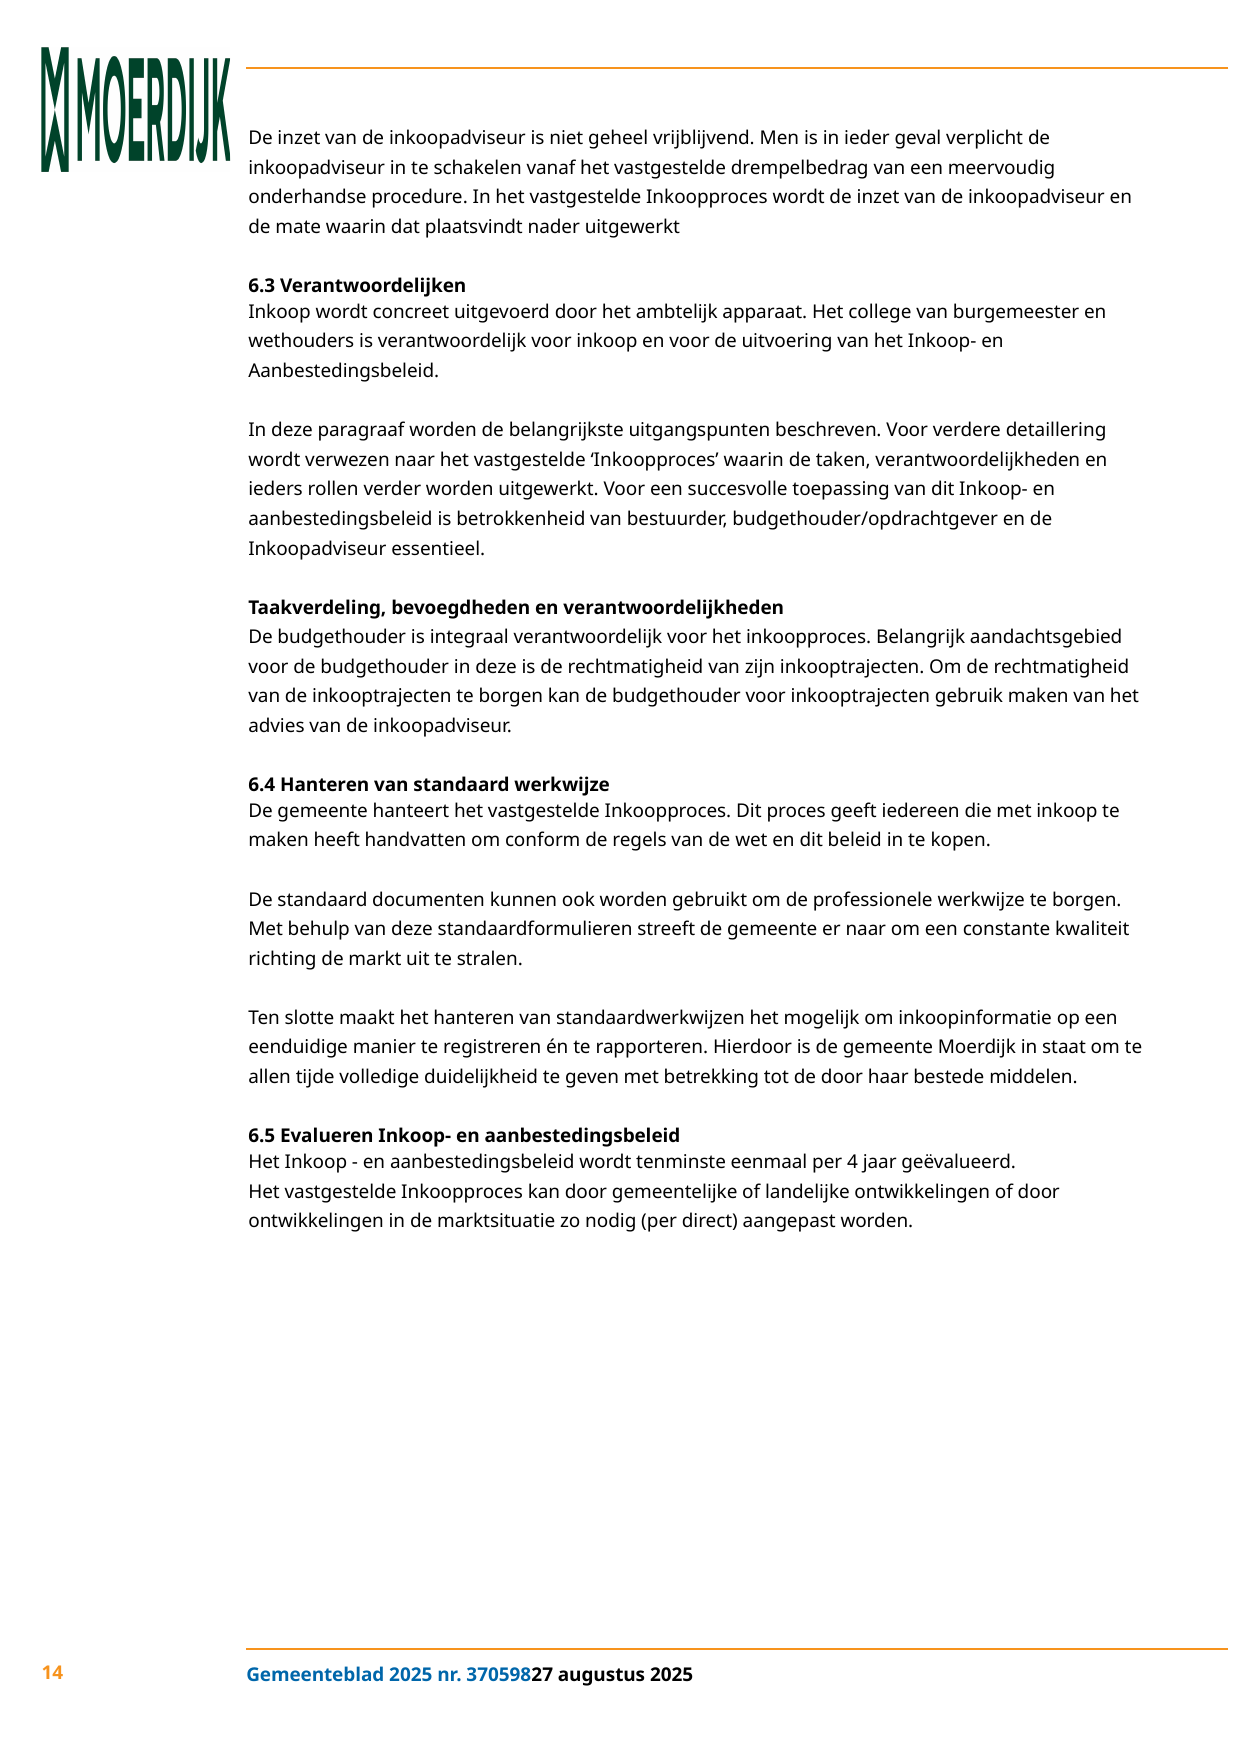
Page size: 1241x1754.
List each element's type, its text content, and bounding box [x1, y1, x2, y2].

text Inkoop wordt concreet uitgevoerd door het ambtelijk apparaat. Het college van burgemeester en wethouders is verantwoordelijk voor inkoop en voor de uitvoering van het Inkoop- en Aanbestedingsbeleid. [248, 298, 1152, 383]
text Taakverdeling, bevoegdheden en verantwoordelijkheden [248, 594, 1152, 619]
text De standaard documenten kunnen ook worden gebruikt om de professionele werkwijze te borgen. Met behulp van deze standaardformulieren streeft de gemeente er naar om een constante kwaliteit richting de markt uit te stralen. [248, 886, 1152, 971]
text Het Inkoop - en aanbestedingsbeleid wordt tenminste eenmaal per 4 jaar geëvalueerd. [248, 1148, 1152, 1174]
text In deze paragraaf worden de belangrijkste uitgangspunten beschreven. Voor verdere detaillering wordt verwezen naar het vastgestelde ‘Inkoopproces’ waarin de taken, verantwoordelijkheden en ieders rollen verder worden uitgewerkt. Voor een succesvolle toepassing van dit Inkoop- en aanbestedingsbeleid is betrokkenheid van bestuurder, budgethouder/opdrachtgever en de Inkoopadviseur essentieel. [248, 416, 1152, 560]
text De budgethouder is integraal verantwoordelijk voor het inkoopproces. Belangrijk aandachtsgebied voor de budgethouder in deze is de rechtmatigheid van zijn inkooptrajecten. Om de rechtmatigheid van de inkooptrajecten te borgen kan de budgethouder voor inkooptrajecten gebruik maken van het advies van de inkoopadviseur. [248, 623, 1152, 738]
text De gemeente hanteert het vastgestelde Inkoopproces. Dit proces geeft iedereen die met inkoop te maken heeft handvatten om conform de regels van de wet en dit beleid in te kopen. [248, 797, 1152, 852]
text 6.5 Evalueren Inkoop- en aanbestedingsbeleid [248, 1122, 1152, 1148]
text Het vastgestelde Inkoopproces kan door gemeentelijke of landelijke ontwikkelingen of door ontwikkelingen in de marktsituatie zo nodig (per direct) aangepast worden. [248, 1178, 1152, 1233]
text 6.3 Verantwoordelijken [248, 272, 1152, 298]
text Ten slotte maakt het hanteren van standaardwerkwijzen het mogelijk om inkoopinformatie op een eenduidige manier te registreren én te rapporteren. Hierdoor is de gemeente Moerdijk in staat om te allen tijde volledige duidelijkheid te geven met betrekking tot de door haar bestede middelen. [248, 1004, 1152, 1089]
text De inzet van de inkoopadviseur is niet geheel vrijblijvend. Men is in ieder geval verplicht de inkoopadviseur in te schakelen vanaf het vastgestelde drempelbedrag van een meervoudig onderhandse procedure. In het vastgestelde Inkoopproces wordt de inzet van de inkoopadviseur en de mate waarin dat plaatsvindt nader uitgewerkt [248, 124, 1152, 239]
text 6.4 Hanteren van standaard werkwijze [248, 771, 1152, 797]
picture [41, 47, 231, 172]
